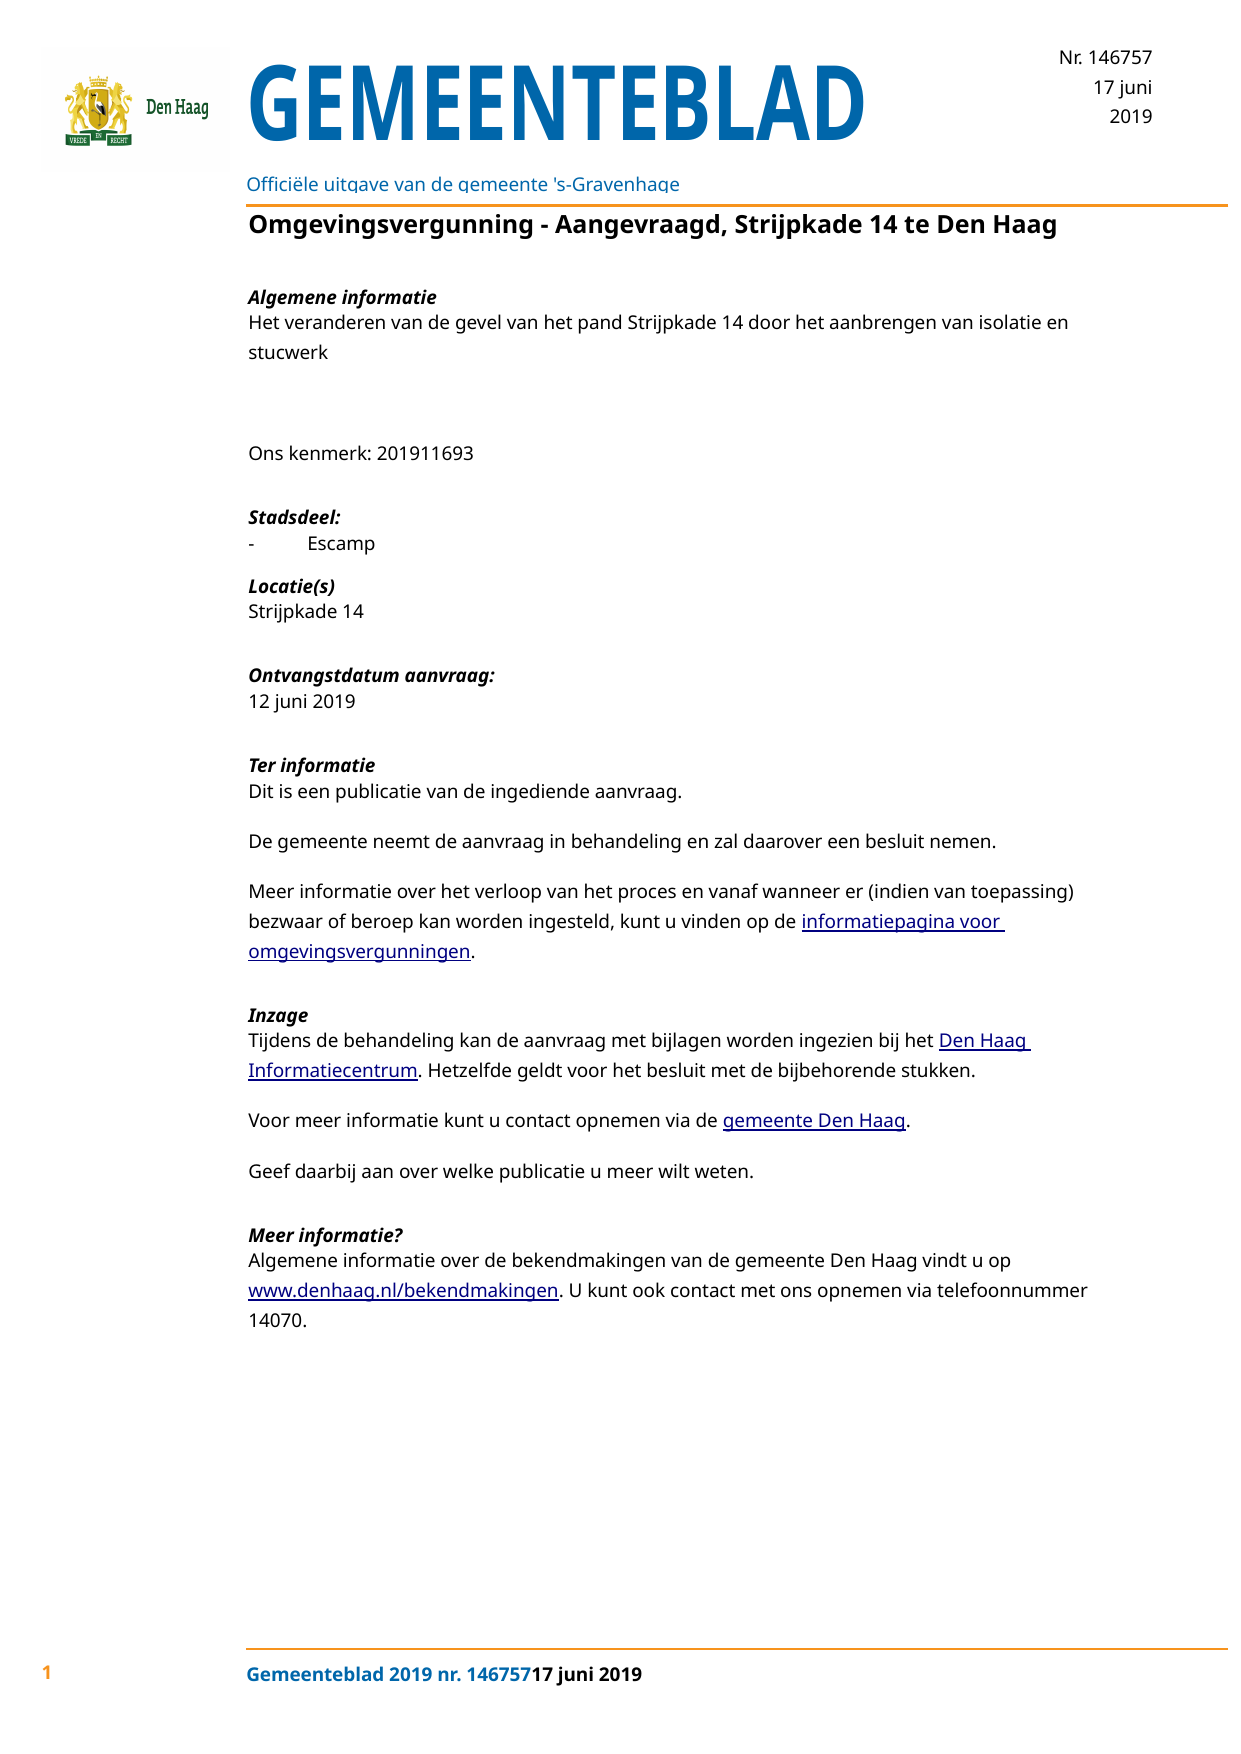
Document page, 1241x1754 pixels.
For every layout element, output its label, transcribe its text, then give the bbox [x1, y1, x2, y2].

text Meer informatie over het verloop van het proces en vanaf wanneer er (indien van toepassing) bezwaar of beroep kan worden ingesteld, kunt u vinden op de informatiepagina voor omgevingsvergunningen. [248, 879, 1152, 964]
text Omgevingsvergunning - Aangevraagd, Strijpkade 14 te Den Haag [248, 207, 1152, 241]
picture [41, 47, 231, 172]
text Meer informatie? [248, 1222, 1152, 1248]
text Stadsdeel: [248, 504, 1152, 530]
text 12 juni 2019 [248, 688, 1152, 714]
text Ons kenmerk: 201911693 [248, 440, 1152, 466]
text Voor meer informatie kunt u contact opnemen via de gemeente Den Haag. [248, 1108, 1152, 1133]
text Algemene informatie over de bekendmakingen van de gemeente Den Haag vindt u op www.denhaag.nl/bekendmakingen. U kunt ook contact met ons opnemen via telefoonnummer 14070. [248, 1248, 1152, 1333]
text Locatie(s) [248, 573, 1152, 598]
text Inzage [248, 1002, 1152, 1028]
list Escamp [248, 530, 1152, 555]
text Algemene informatie [248, 284, 1152, 309]
text Tijdens de behandeling kan de aanvraag met bijlagen worden ingezien bij het Den Haag Informatiecentrum. Hetzelfde geldt voor het besluit met de bijbehorende stukken. [248, 1028, 1152, 1083]
text Dit is een publicatie van de ingediende aanvraag. [248, 778, 1152, 804]
text Strijpkade 14 [248, 598, 1152, 624]
text De gemeente neemt de aanvraag in behandeling en zal daarover een besluit nemen. [248, 828, 1152, 854]
text Ontvangstdatum aanvraag: [248, 662, 1152, 688]
text Het veranderen van de gevel van het pand Strijpkade 14 door het aanbrengen van isolatie en stucwerk [248, 309, 1152, 365]
text Geef daarbij aan over welke publicatie u meer wilt weten. [248, 1158, 1152, 1184]
text Ter informatie [248, 752, 1152, 778]
